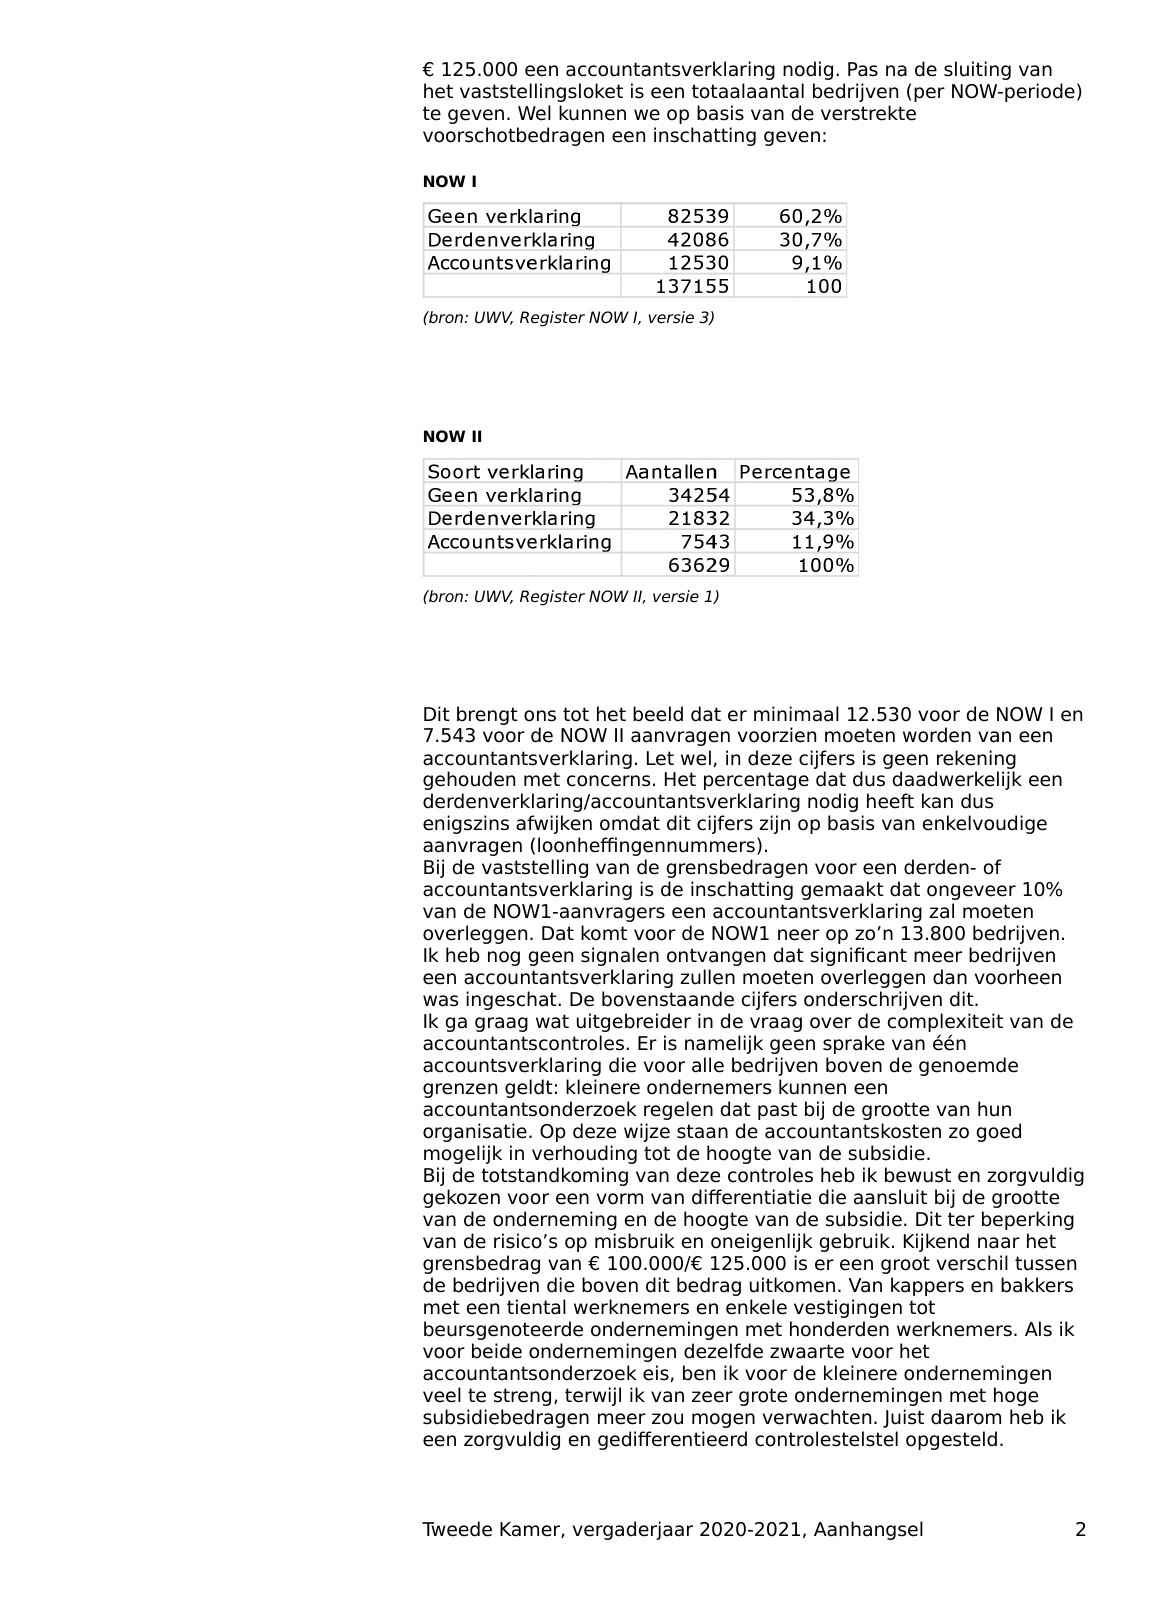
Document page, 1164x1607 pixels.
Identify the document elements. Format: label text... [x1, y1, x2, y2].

text Bij de totstandkoming van deze controles heb ik bewust en zorgvuldig gekozen voor een vorm van differentiatie die aansluit bij de grootte van de onderneming en de hoogte van de subsidie. Dit ter beperking van de risico’s op misbruik en oneigenlijk gebruik. Kijkend naar het grensbedrag van € 100.000/€ 125.000 is er een groot verschil tussen de bedrijven die boven dit bedrag uitkomen. Van kappers en bakkers met een tiental werknemers en enkele vestigingen tot beursgenoteerde ondernemingen met honderden werknemers. Als ik voor beide ondernemingen dezelfde zwaarte voor het accountantsonderzoek eis, ben ik voor de kleinere ondernemingen veel te streng, terwijl ik van zeer grote ondernemingen met hoge subsidiebedragen meer zou mogen verwachten. Juist daarom heb ik een zorgvuldig en gedifferentieerd controlestelstel opgesteld. [422, 1165, 1087, 1451]
text NOW I [422, 173, 847, 191]
text Dit brengt ons tot het beeld dat er minimaal 12.530 voor de NOW I en 7.543 voor de NOW II aanvragen voorzien moeten worden van een accountantsverklaring. Let wel, in deze cijfers is geen rekening gehouden met concerns. Het percentage dat dus daadwerkelijk een derdenverklaring/accountantsverklaring nodig heeft kan dus enigszins afwijken omdat dit cijfers zijn op basis van enkelvoudige aanvragen (loonheffingennummers). [422, 703, 1087, 857]
text Ik ga graag wat uitgebreider in de vraag over de complexiteit van de accountantscontroles. Er is namelijk geen sprake van één accountsverklaring die voor alle bedrijven boven de genoemde grenzen geldt: kleinere ondernemers kunnen een accountantsonderzoek regelen dat past bij de grootte van hun organisatie. Op deze wijze staan de accountantskosten zo goed mogelijk in verhouding tot de hoogte van de subsidie. [422, 1011, 1087, 1165]
text (bron: UWV, Register NOW I, versie 3) [422, 309, 847, 327]
picture [422, 202, 848, 298]
text NOW II [422, 428, 859, 446]
text (bron: UWV, Register NOW II, versie 1) [422, 588, 859, 606]
text Bij de vaststelling van de grensbedragen voor een derden- of accountantsverklaring is de inschatting gemaakt dat ongeveer 10% van de NOW1-aanvragers een accountantsverklaring zal moeten overleggen. Dat komt voor de NOW1 neer op zo’n 13.800 bedrijven. Ik heb nog geen signalen ontvangen dat significant meer bedrijven een accountantsverklaring zullen moeten overleggen dan voorheen was ingeschat. De bovenstaande cijfers onderschrijven dit. [422, 857, 1087, 1011]
picture [422, 458, 860, 577]
text € 125.000 een accountantsverklaring nodig. Pas na de sluiting van het vaststellingsloket is een totaalaantal bedrijven (per NOW-periode) te geven. Wel kunnen we op basis van de verstrekte voorschotbedragen een inschatting geven: [422, 59, 1087, 147]
